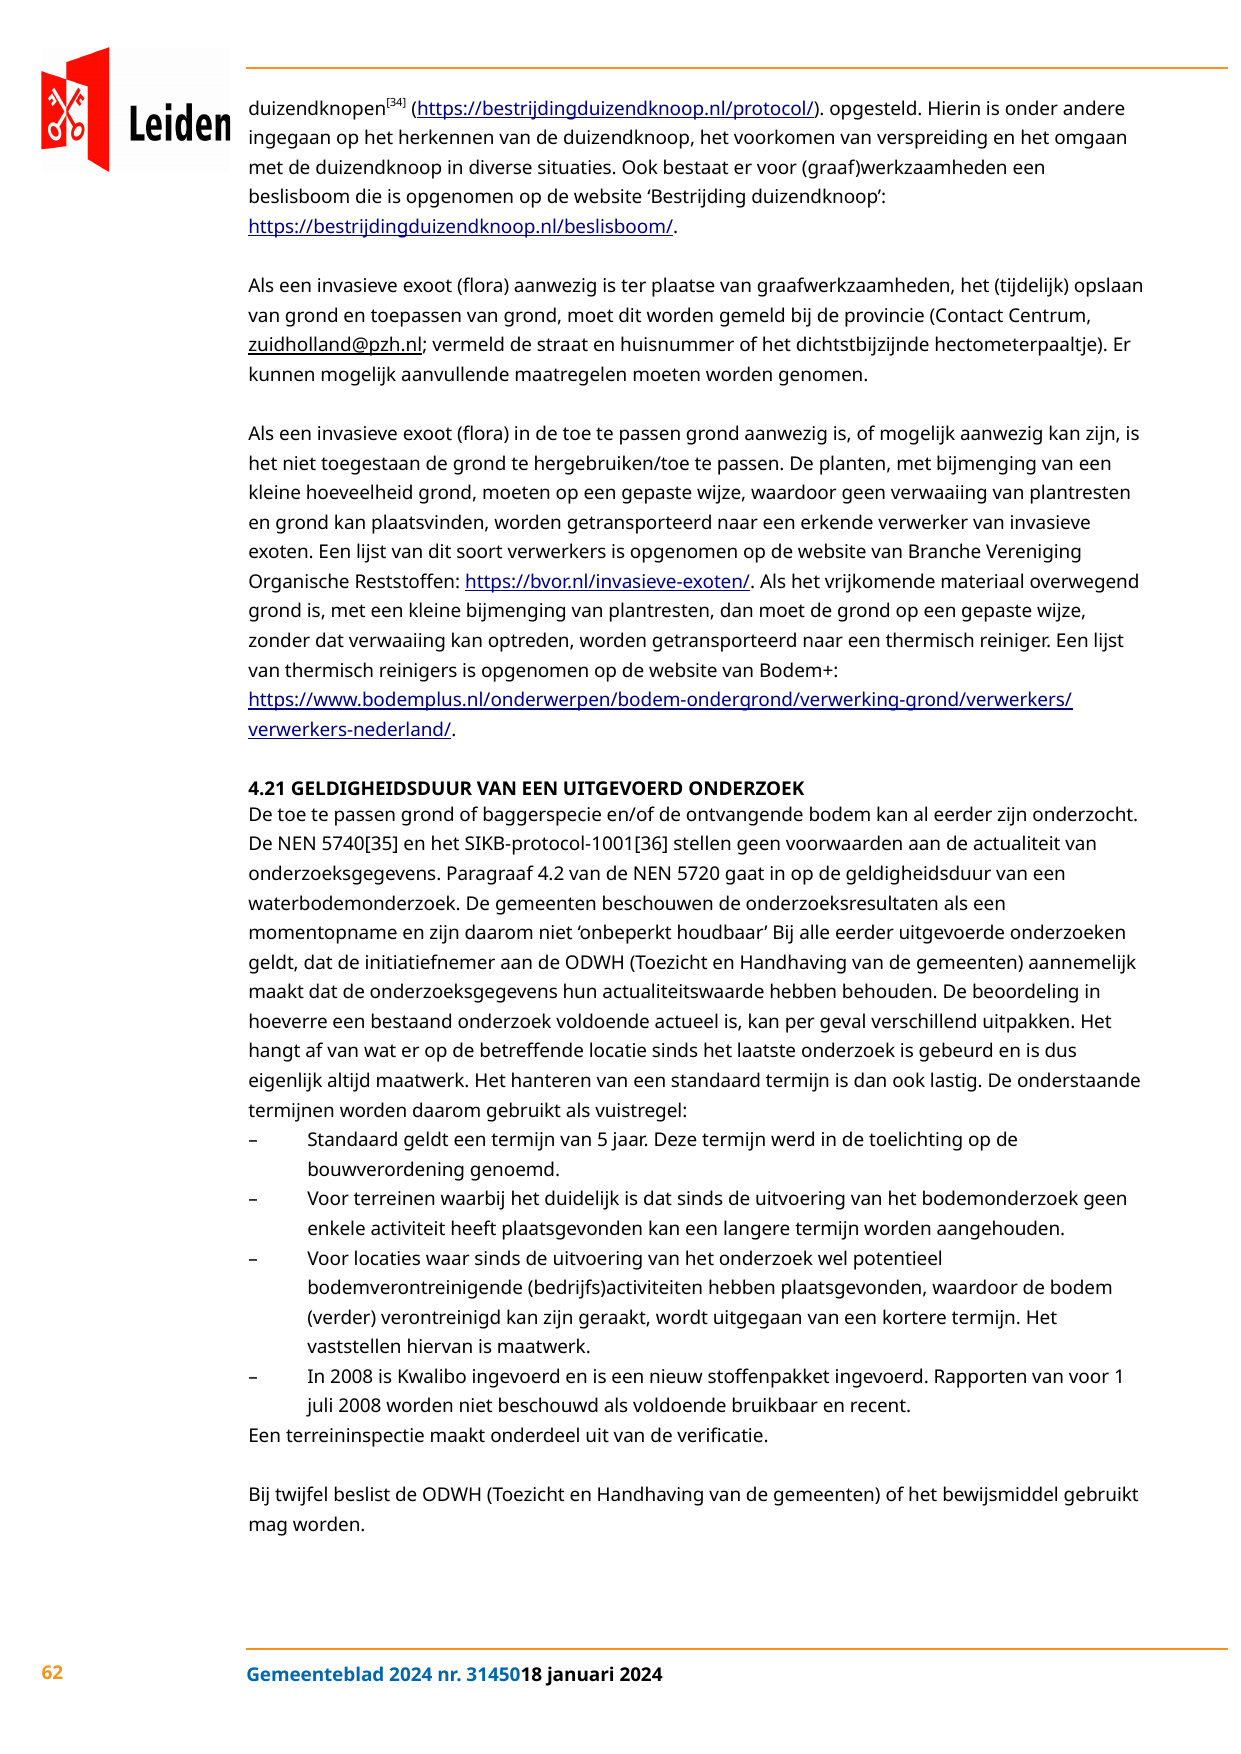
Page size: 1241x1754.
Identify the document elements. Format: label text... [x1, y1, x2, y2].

list Voor terreinen waarbij het duidelijk is dat sinds de uitvoering van het bodemonderzoek geen enkele activiteit heeft plaatsgevonden kan een langere termijn worden aangehouden. [248, 1186, 1152, 1241]
list Standaard geldt een termijn van 5 jaar. Deze termijn werd in de toelichting op de bouwverordening genoemd. [248, 1126, 1152, 1182]
text Als een invasieve exoot (flora) aanwezig is ter plaatse van graafwerkzaamheden, het (tijdelijk) opslaan van grond en toepassen van grond, moet dit worden gemeld bij de provincie (Contact Centrum, zuidholland@pzh.nl; vermeld de straat en huisnummer of het dichtstbijzijnde hectometerpaaltje). Er kunnen mogelijk aanvullende maatregelen moeten worden genomen. [248, 272, 1152, 387]
text Als een invasieve exoot (flora) in de toe te passen grond aanwezig is, of mogelijk aanwezig kan zijn, is het niet toegestaan de grond te hergebruiken/toe te passen. De planten, met bijmenging van een kleine hoeveelheid grond, moeten op een gepaste wijze, waardoor geen verwaaiing van plantresten en grond kan plaatsvinden, worden getransporteerd naar een erkende verwerker van invasieve exoten. Een lijst van dit soort verwerkers is opgenomen op de website van Branche Vereniging Organische Reststoffen: https://bvor.nl/invasieve-exoten/. Als het vrijkomende materiaal overwegend grond is, met een kleine bijmenging van plantresten, dan moet de grond op een gepaste wijze, zonder dat verwaaiing kan optreden, worden getransporteerd naar een thermisch reiniger. Een lijst van thermisch reinigers is opgenomen op de website van Bodem+: https://www.bodemplus.nl/onderwerpen/bodem-ondergrond/verwerking-grond/verwerkers/verwerkers-nederland/. [248, 420, 1152, 742]
text duizendknopen[34] (https://bestrijdingduizendknoop.nl/protocol/). opgesteld. Hierin is onder andere ingegaan op het herkennen van de duizendknoop, het voorkomen van verspreiding en het omgaan met de duizendknoop in diverse situaties. Ook bestaat er voor (graaf)werkzaamheden een beslisboom die is opgenomen op de website ‘Bestrijding duizendknoop’: https://bestrijdingduizendknoop.nl/beslisboom/. [248, 95, 1152, 239]
text De toe te passen grond of baggerspecie en/of de ontvangende bodem kan al eerder zijn onderzocht. De NEN 5740[35] en het SIKB-protocol-1001[36] stellen geen voorwaarden aan de actualiteit van onderzoeksgegevens. Paragraaf 4.2 van de NEN 5720 gaat in op de geldigheidsduur van een waterbodemonderzoek. De gemeenten beschouwen de onderzoeksresultaten als een momentopname en zijn daarom niet ‘onbeperkt houdbaar’ Bij alle eerder uitgevoerde onderzoeken geldt, dat de initiatiefnemer aan de ODWH (Toezicht en Handhaving van de gemeenten) aannemelijk maakt dat de onderzoeksgegevens hun actualiteitswaarde hebben behouden. De beoordeling in hoeverre een bestaand onderzoek voldoende actueel is, kan per geval verschillend uitpakken. Het hangt af van wat er op de betreffende locatie sinds het laatste onderzoek is gebeurd en is dus eigenlijk altijd maatwerk. Het hanteren van een standaard termijn is dan ook lastig. De onderstaande termijnen worden daarom gebruikt als vuistregel: [248, 801, 1152, 1122]
text 4.21 GELDIGHEIDSDUUR VAN EEN UITGEVOERD ONDERZOEK [248, 775, 1152, 801]
text Bij twijfel beslist de ODWH (Toezicht en Handhaving van de gemeenten) of het bewijsmiddel gebruikt mag worden. [248, 1481, 1152, 1537]
picture [41, 47, 231, 172]
list In 2008 is Kwalibo ingevoerd en is een nieuw stoffenpakket ingevoerd. Rapporten van voor 1 juli 2008 worden niet beschouwd als voldoende bruikbaar en recent. [248, 1363, 1152, 1418]
list Voor locaties waar sinds de uitvoering van het onderzoek wel potentieel bodemverontreinigende (bedrijfs)activiteiten hebben plaatsgevonden, waardoor de bodem (verder) verontreinigd kan zijn geraakt, wordt uitgegaan van een kortere termijn. Het vaststellen hiervan is maatwerk. [248, 1245, 1152, 1359]
text Een terreininspectie maakt onderdeel uit van de verificatie. [248, 1422, 1152, 1448]
